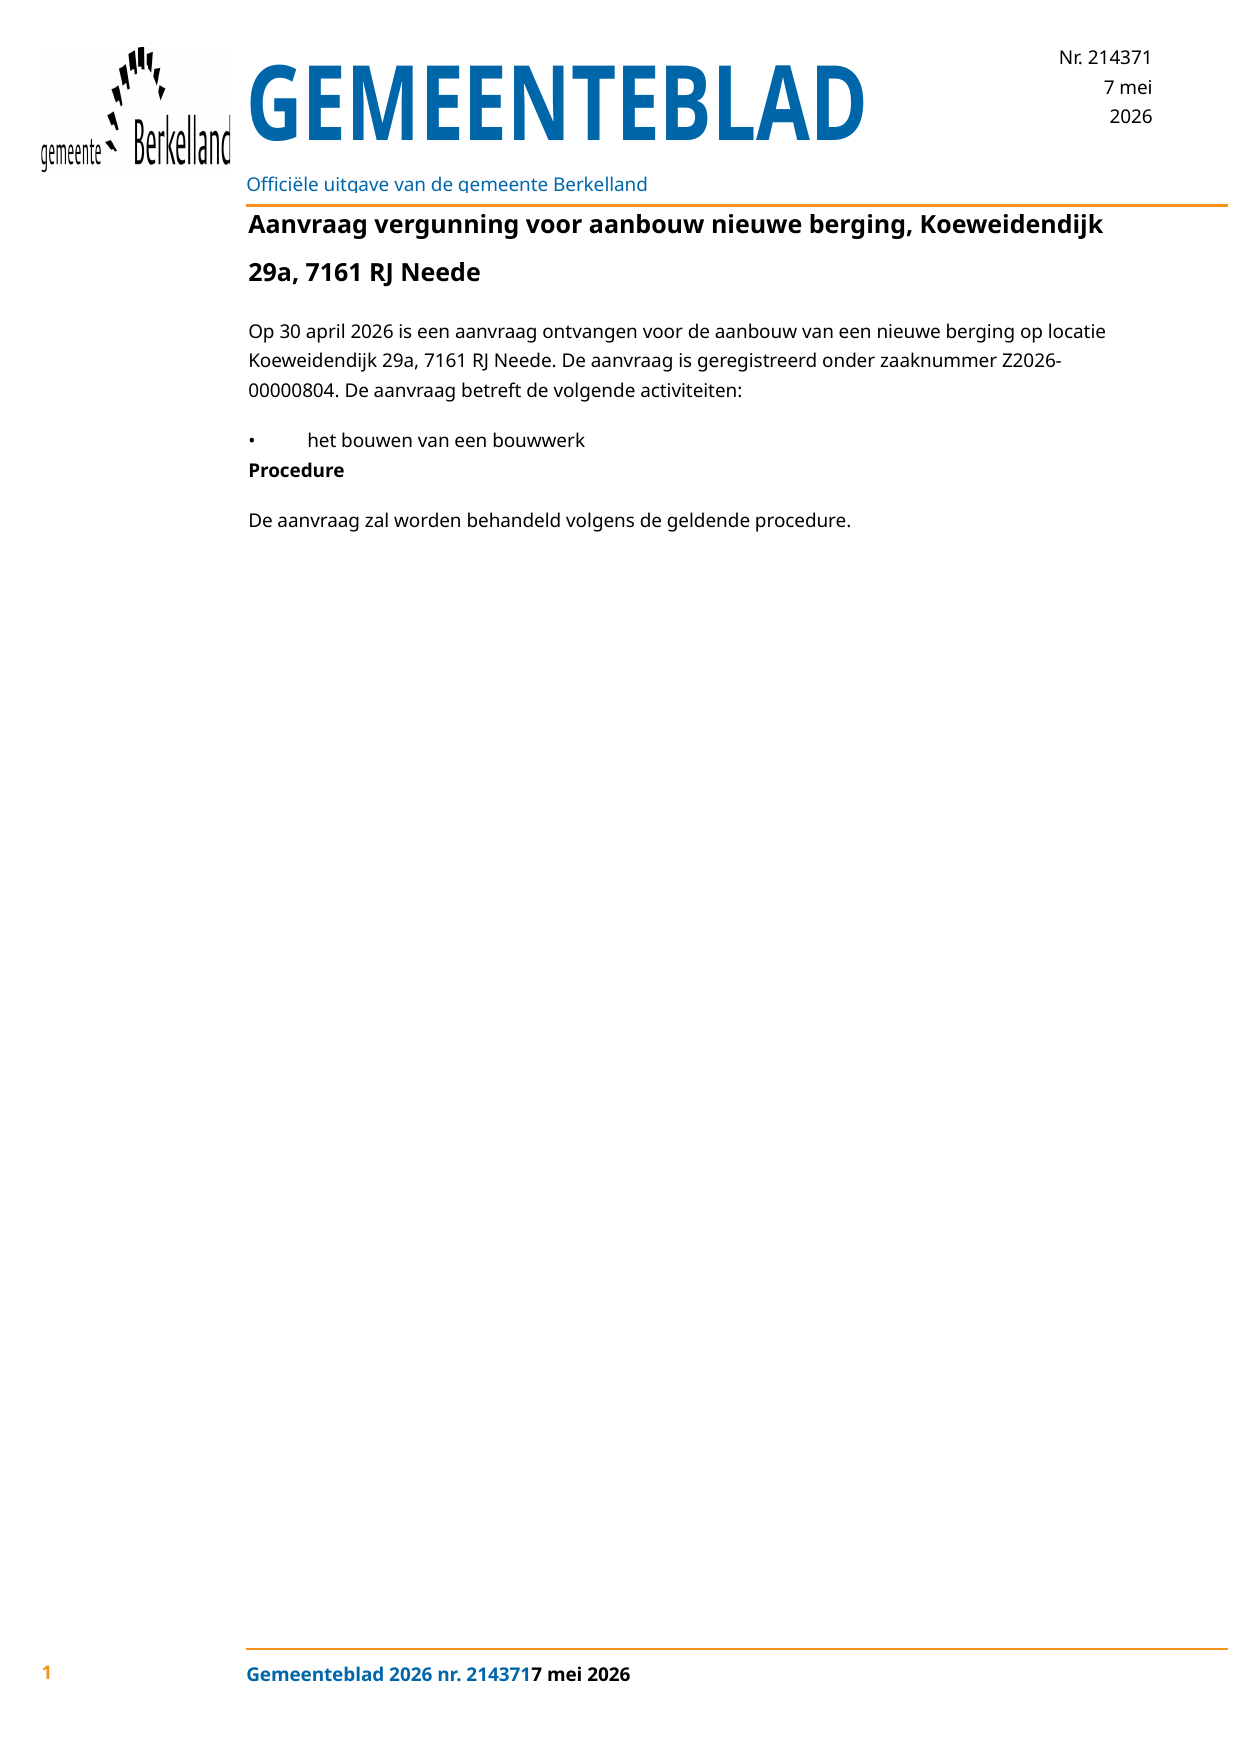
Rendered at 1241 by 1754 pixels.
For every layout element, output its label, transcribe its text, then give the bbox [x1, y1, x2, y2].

text Op 30 april 2026 is een aanvraag ontvangen voor de aanbouw van een nieuwe berging op locatie Koeweidendijk 29a, 7161 RJ Neede. De aanvraag is geregistreerd onder zaaknummer Z2026-00000804. De aanvraag betreft de volgende activiteiten: [248, 318, 1152, 403]
list het bouwen van een bouwwerk [248, 427, 1152, 453]
text Aanvraag vergunning voor aanbouw nieuwe berging, Koeweidendijk 29a, 7161 RJ Neede [248, 207, 1152, 288]
text Procedure [248, 457, 1152, 483]
text De aanvraag zal worden behandeld volgens de geldende procedure. [248, 507, 1152, 533]
picture [41, 47, 231, 172]
